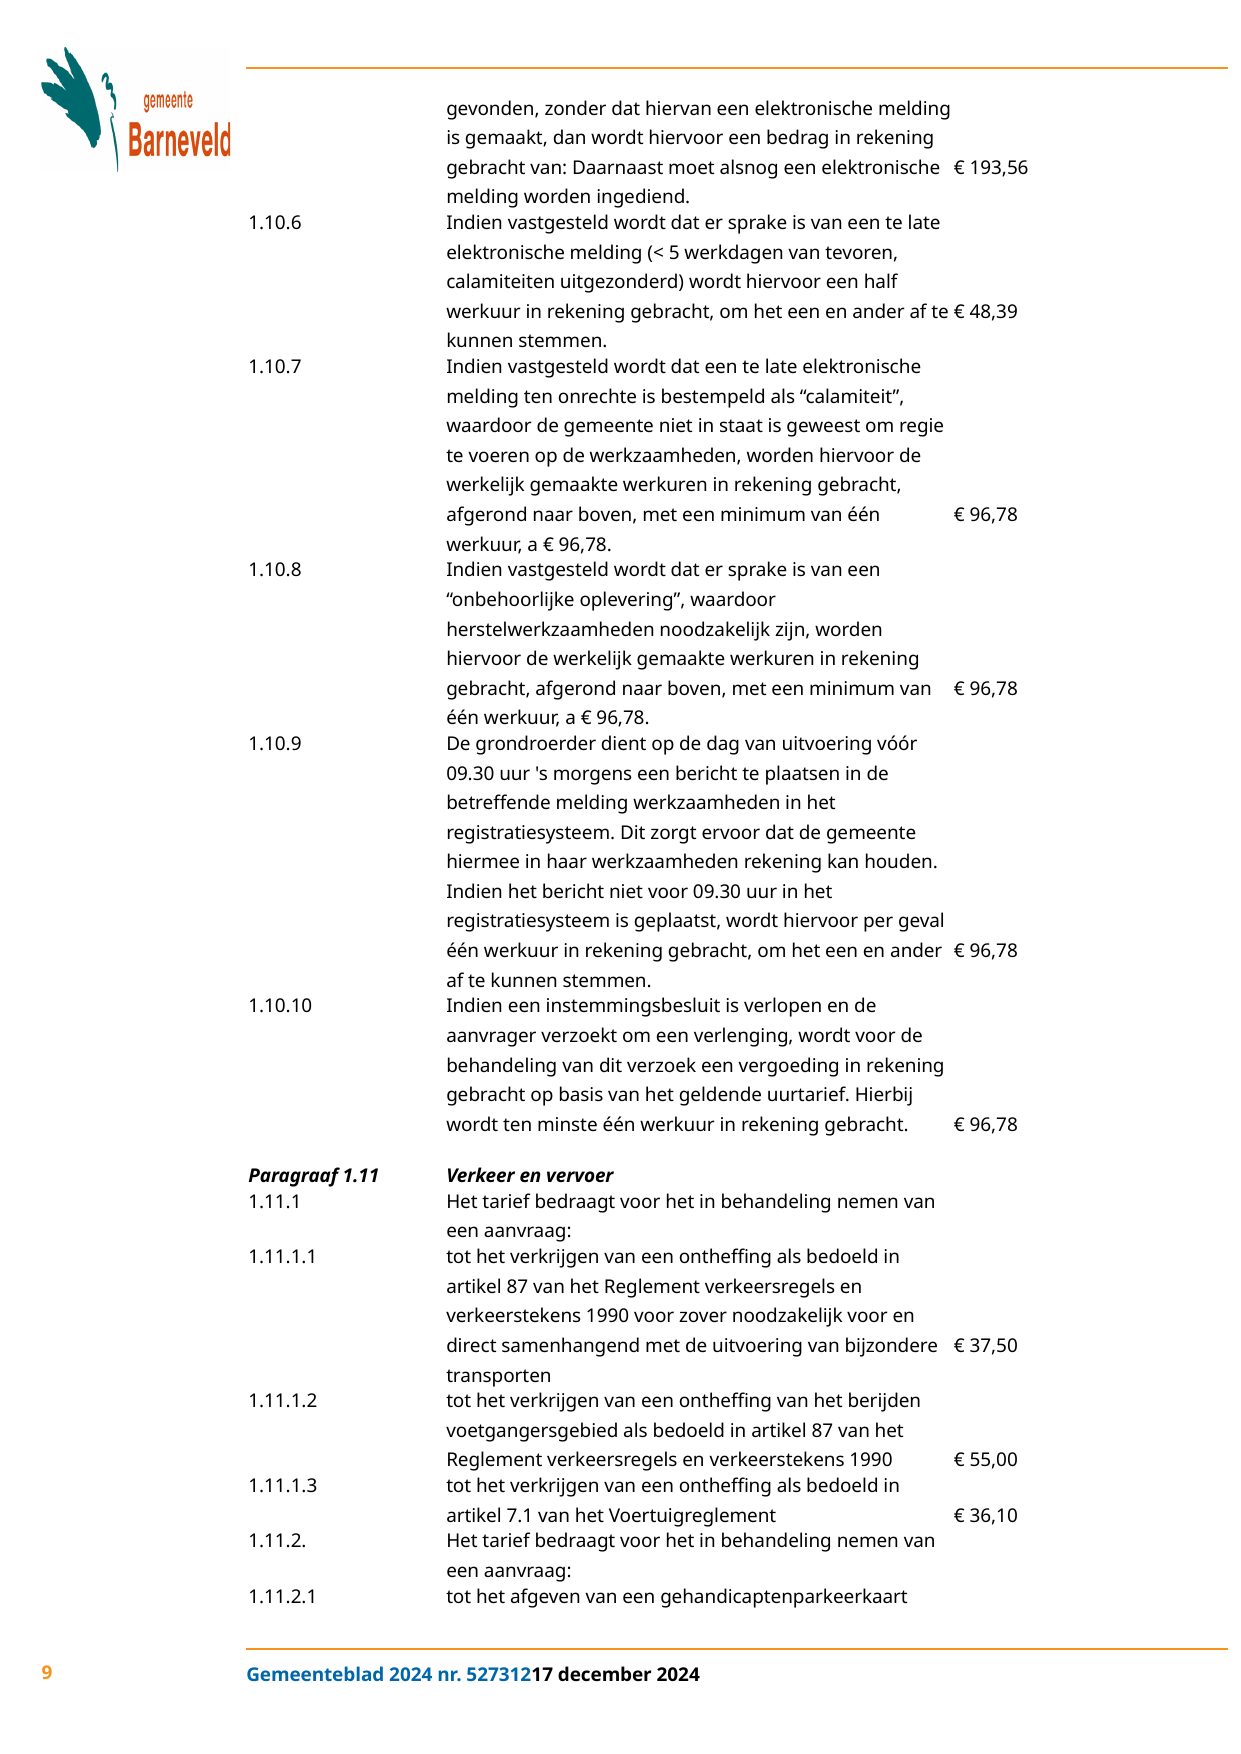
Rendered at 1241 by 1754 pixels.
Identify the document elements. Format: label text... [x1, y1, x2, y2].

table_cell tot het verkrijgen van een ontheffing als bedoeld in artikel 87 van het Reglement verkeersregels en verkeerstekens 1990 voor zover noodzakelijk voor en direct samenhangend met de uitvoering van bijzondere transporten [446, 1244, 954, 1387]
table_cell 1.10.8 [248, 557, 446, 730]
table_cell [954, 1137, 1152, 1162]
table_cell [954, 1188, 1152, 1243]
table_cell 1.11.2. [248, 1528, 446, 1583]
table_cell [248, 95, 446, 209]
table_cell [446, 1137, 954, 1162]
table_cell gevonden, zonder dat hiervan een elektronische melding is gemaakt, dan wordt hiervoor een bedrag in rekening gebracht van: Daarnaast moet alsnog een elektronische melding worden ingediend. [446, 95, 954, 209]
table_cell Indien vastgesteld wordt dat een te late elektronische melding ten onrechte is bestempeld als “calamiteit”, waardoor de gemeente niet in staat is geweest om regie te voeren op de werkzaamheden, worden hiervoor de werkelijk gemaakte werkuren in rekening gebracht, afgerond naar boven, met een minimum van één werkuur, a € 96,78. [446, 353, 954, 557]
table_cell Het tarief bedraagt voor het in behandeling nemen van een aanvraag: [446, 1528, 954, 1583]
table_cell tot het verkrijgen van een ontheffing van het berijden voetgangersgebied als bedoeld in artikel 87 van het Reglement verkeersregels en verkeerstekens 1990 [446, 1388, 954, 1472]
table_cell € 36,10 [954, 1473, 1152, 1528]
table_cell 1.11.1.1 [248, 1244, 446, 1387]
table_cell Indien een instemmingsbesluit is verlopen en de aanvrager verzoekt om een verlenging, wordt voor de behandeling van dit verzoek een vergoeding in rekening gebracht op basis van het geldende uurtarief. Hierbij wordt ten minste één werkuur in rekening gebracht. [446, 993, 954, 1137]
table_cell 1.11.1.2 [248, 1388, 446, 1472]
table_cell tot het verkrijgen van een ontheffing als bedoeld in artikel 7.1 van het Voertuigreglement [446, 1473, 954, 1528]
table_cell 1.11.1 [248, 1188, 446, 1243]
table_cell Paragraaf 1.11 [248, 1163, 446, 1188]
table_cell € 96,78 [954, 730, 1152, 993]
table_cell 1.10.9 [248, 730, 446, 993]
table_cell De grondroerder dient op de dag van uitvoering vóór 09.30 uur 's morgens een bericht te plaatsen in de betreffende melding werkzaamheden in het registratiesysteem. Dit zorgt ervoor dat de gemeente hiermee in haar werkzaamheden rekening kan houden. Indien het bericht niet voor 09.30 uur in het registratiesysteem is geplaatst, wordt hiervoor per geval één werkuur in rekening gebracht, om het een en ander af te kunnen stemmen. [446, 730, 954, 993]
table_cell 1.11.2.1 [248, 1583, 446, 1609]
table_cell € 96,78 [954, 993, 1152, 1137]
table_cell € 55,00 [954, 1388, 1152, 1472]
table_cell [248, 1137, 446, 1162]
table_cell Verkeer en vervoer [446, 1163, 954, 1188]
table_cell tot het afgeven van een gehandicaptenparkeerkaart [446, 1583, 954, 1609]
table_cell 1.10.6 [248, 209, 446, 353]
table_cell € 96,78 [954, 353, 1152, 557]
table_cell 1.11.1.3 [248, 1473, 446, 1528]
table_cell Het tarief bedraagt voor het in behandeling nemen van een aanvraag: [446, 1188, 954, 1243]
table_cell [954, 1163, 1152, 1188]
table_cell € 48,39 [954, 209, 1152, 353]
table_cell [954, 1528, 1152, 1583]
table_cell [954, 1583, 1152, 1609]
table_cell € 193,56 [954, 95, 1152, 209]
table_cell € 37,50 [954, 1244, 1152, 1387]
picture [41, 47, 231, 172]
table_cell 1.10.7 [248, 353, 446, 557]
table_cell 1.10.10 [248, 993, 446, 1137]
table_cell € 96,78 [954, 557, 1152, 730]
table_cell Indien vastgesteld wordt dat er sprake is van een te late elektronische melding (< 5 werkdagen van tevoren, calamiteiten uitgezonderd) wordt hiervoor een half werkuur in rekening gebracht, om het een en ander af te kunnen stemmen. [446, 209, 954, 353]
table_cell Indien vastgesteld wordt dat er sprake is van een “onbehoorlijke oplevering”, waardoor herstelwerkzaamheden noodzakelijk zijn, worden hiervoor de werkelijk gemaakte werkuren in rekening gebracht, afgerond naar boven, met een minimum van één werkuur, a € 96,78. [446, 557, 954, 730]
